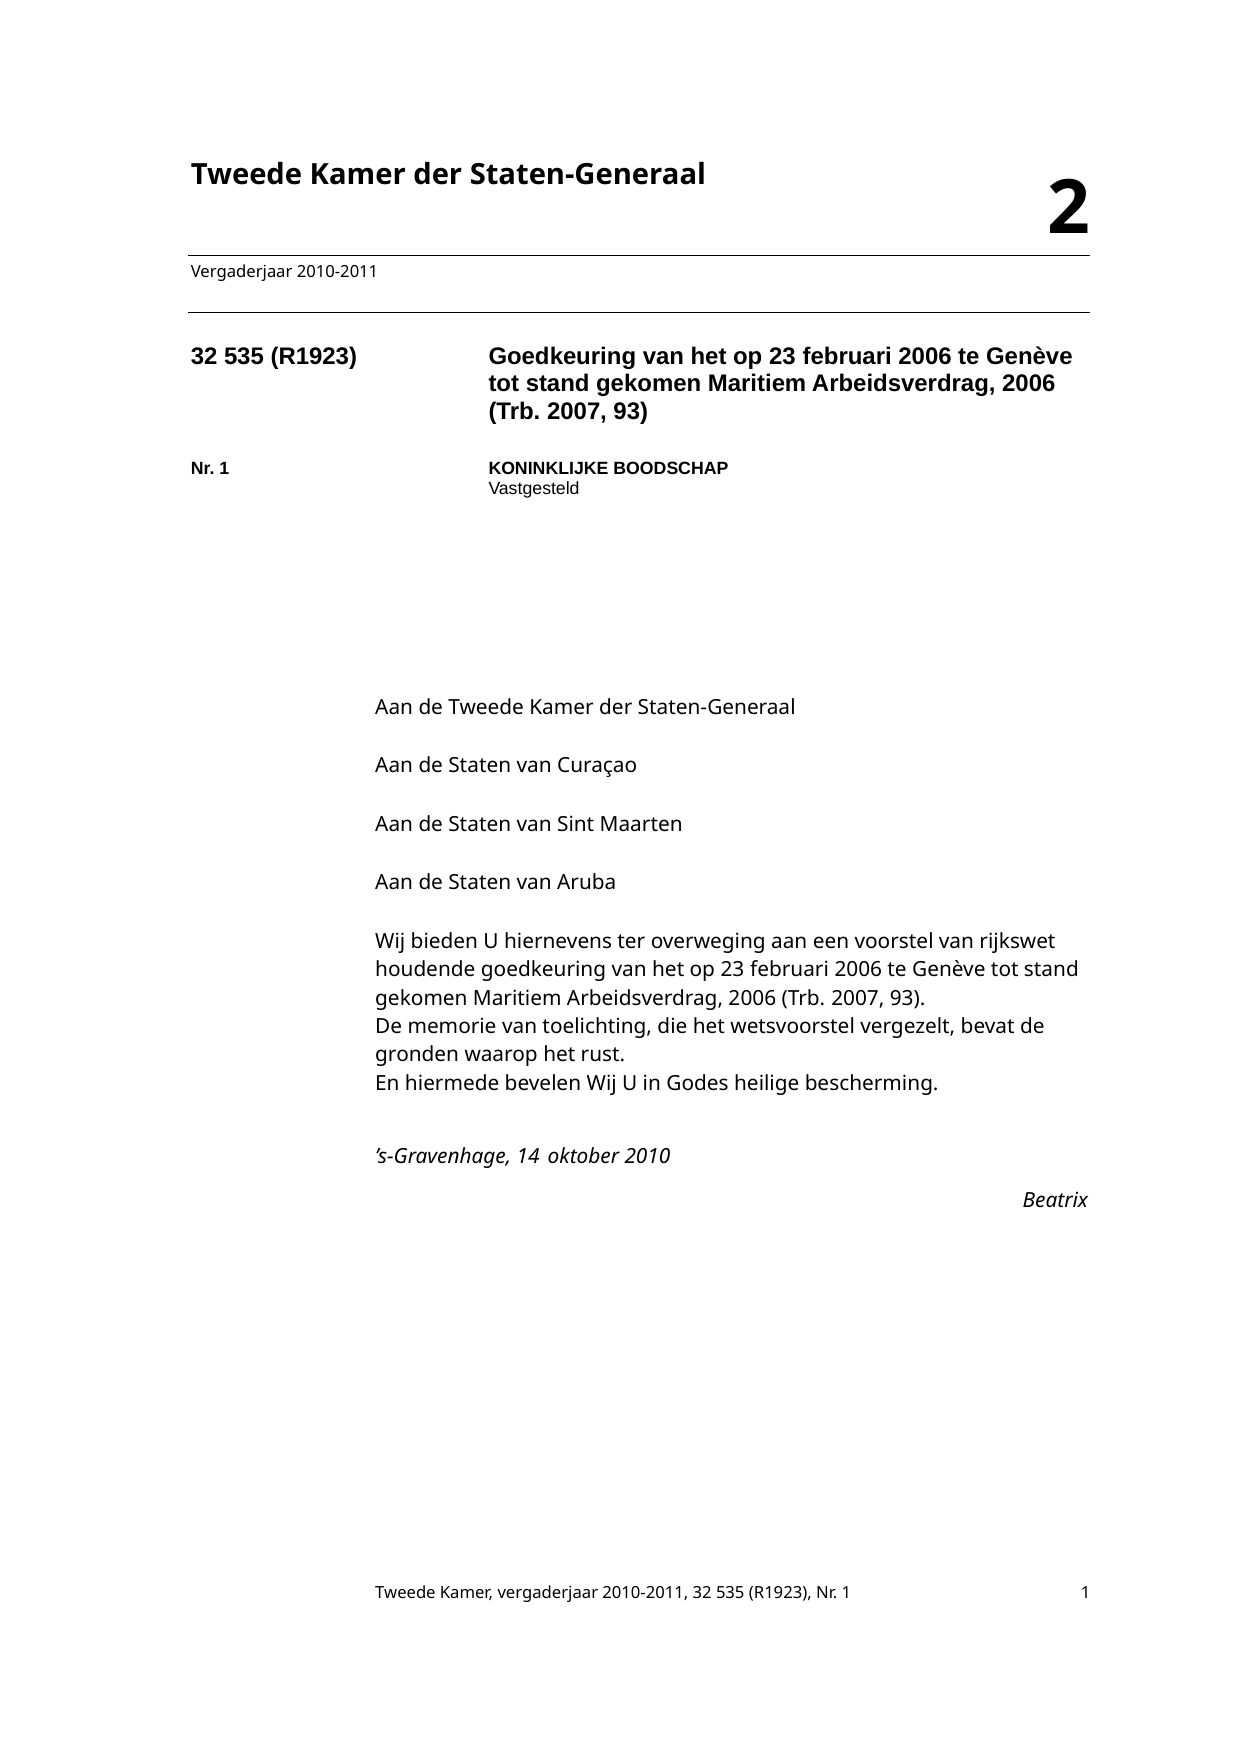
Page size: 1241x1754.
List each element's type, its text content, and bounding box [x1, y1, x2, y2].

text Aan de Tweede Kamer der Staten-Generaal [375, 692, 1090, 721]
table_cell Nr. 1 [188, 455, 485, 573]
table_cell Vergaderjaar 2010-2011 [188, 256, 485, 312]
text Wij bieden U hiernevens ter overweging aan een voorstel van rijkswet houdende goedkeuring van het op 23 februari 2006 te Genève tot stand gekomen Maritiem Arbeidsverdrag, 2006 (Trb. 2007, 93). [375, 926, 1090, 1011]
table_cell 32 535 (R1923) [188, 339, 485, 454]
table_header 2 [910, 150, 1090, 255]
text Aan de Staten van Sint Maarten [375, 809, 1090, 837]
table_cell [188, 313, 485, 339]
text En hiermede bevelen Wij U in Godes heilige bescherming. [375, 1068, 1090, 1096]
text Beatrix [375, 1185, 1090, 1213]
table_header Tweede Kamer der Staten-Generaal [188, 150, 909, 255]
table_cell [485, 313, 1090, 339]
text Aan de Staten van Aruba [375, 867, 1090, 896]
table_cell [485, 256, 1090, 312]
table_cell Goedkeuring van het op 23 februari 2006 te Genève tot stand gekomen Maritiem Arbeidsverdrag, 2006 (Trb. 2007, 93) [485, 339, 1090, 454]
text Aan de Staten van Curaçao [375, 751, 1090, 779]
text De memorie van toelichting, die het wetsvoorstel vergezelt, bevat de gronden waarop het rust. [375, 1011, 1090, 1068]
text ’s-Gravenhage, 14 oktober 2010 [375, 1141, 1090, 1170]
table_cell KONINKLIJKE BOODSCHAP Vastgesteld [485, 455, 1090, 573]
